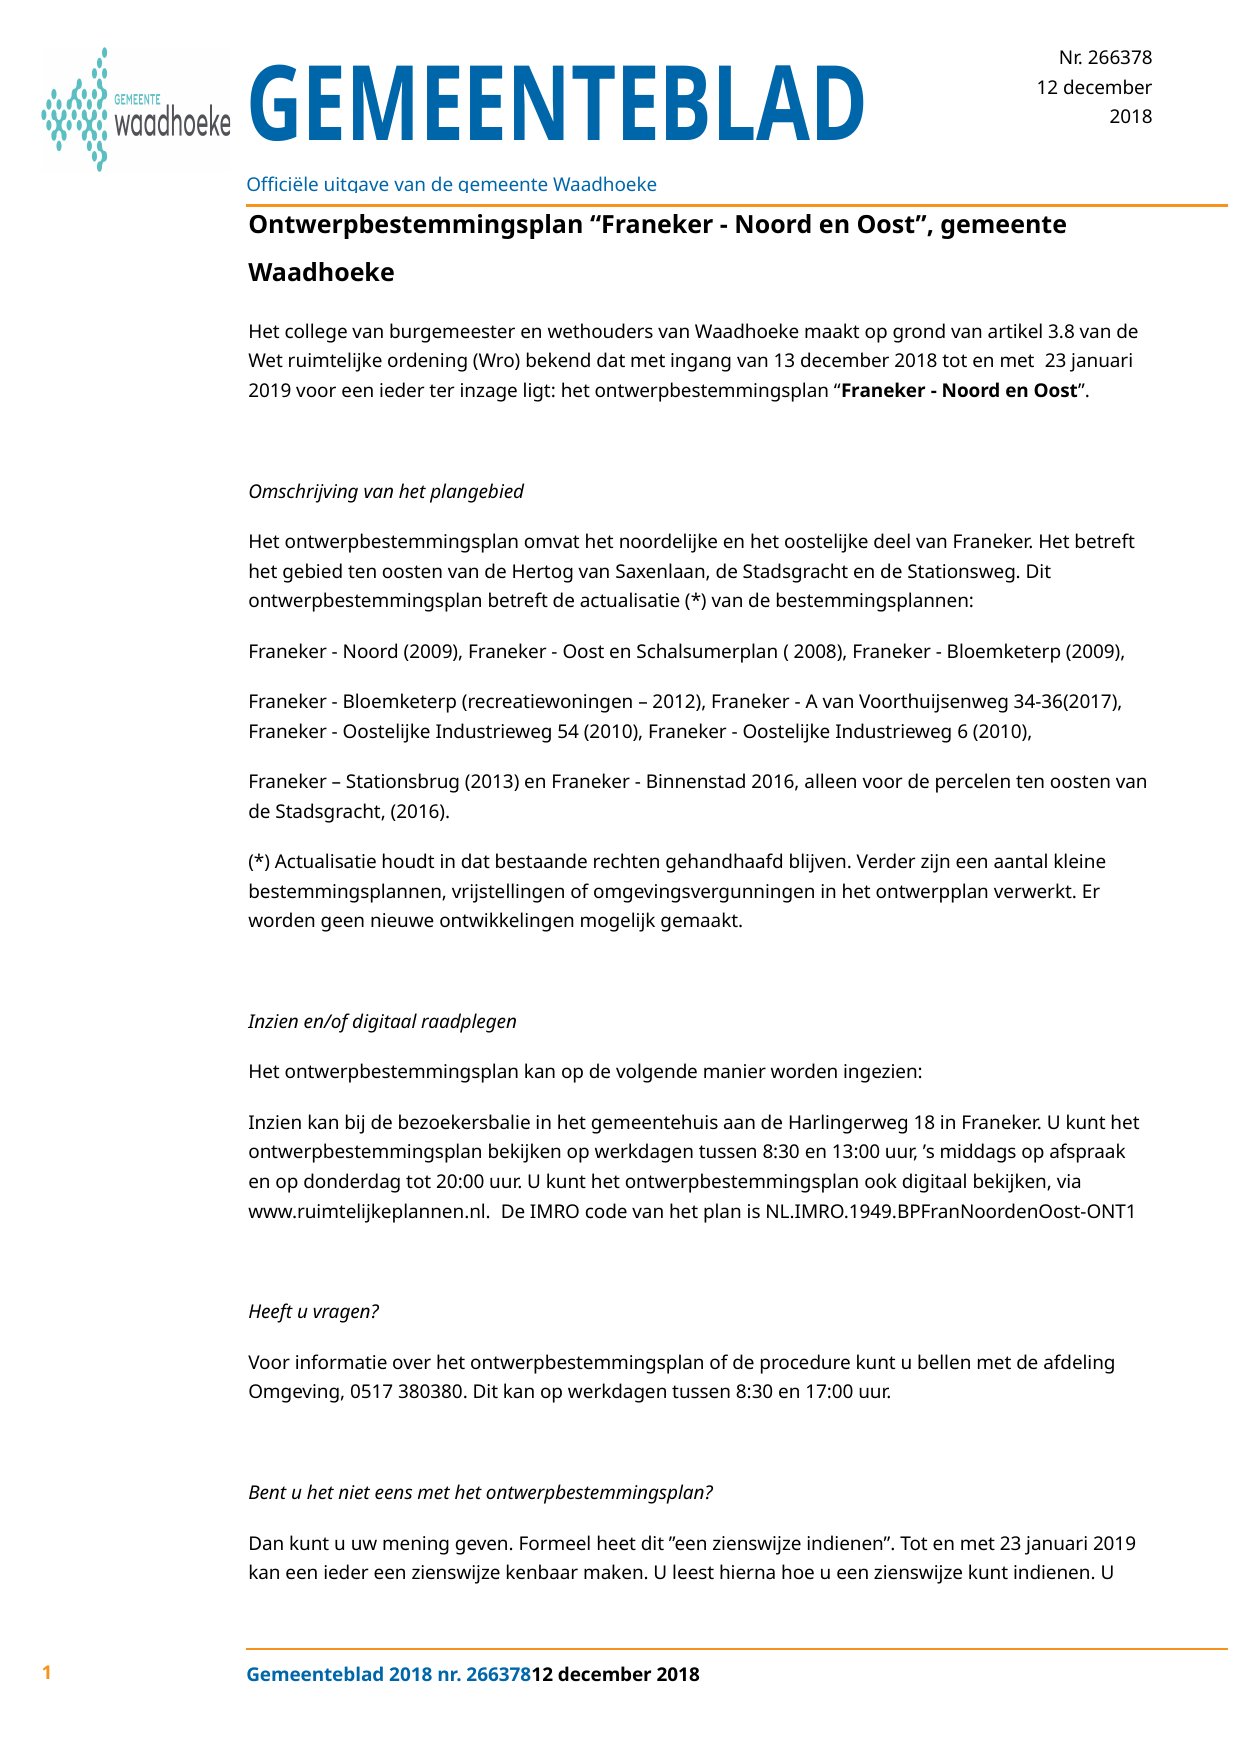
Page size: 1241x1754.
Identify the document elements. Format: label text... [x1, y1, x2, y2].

text Het ontwerpbestemmingsplan kan op de volgende manier worden ingezien: [248, 1059, 1152, 1084]
text Inzien kan bij de bezoekersbalie in het gemeentehuis aan de Harlingerweg 18 in Franeker. U kunt het ontwerpbestemmingsplan bekijken op werkdagen tussen 8:30 en 13:00 uur, ’s middags op afspraak en op donderdag tot 20:00 uur. U kunt het ontwerpbestemmingsplan ook digitaal bekijken, via www.ruimtelijkeplannen.nl. De IMRO code van het plan is NL.IMRO.1949.BPFranNoordenOost-ONT1 [248, 1109, 1152, 1224]
text Omschrijving van het plangebied [248, 478, 1152, 504]
text Voor informatie over het ontwerpbestemmingsplan of de procedure kunt u bellen met de afdeling Omgeving, 0517 380380. Dit kan op werkdagen tussen 8:30 en 17:00 uur. [248, 1349, 1152, 1404]
text Franeker - Noord (2009), Franeker - Oost en Schalsumerplan ( 2008), Franeker - Bloemketerp (2009), [248, 638, 1152, 664]
text Dan kunt u uw mening geven. Formeel heet dit ”een zienswijze indienen”. Tot en met 23 januari 2019 kan een ieder een zienswijze kenbaar maken. U leest hierna hoe u een zienswijze kunt indienen. U [248, 1530, 1152, 1585]
text Ontwerpbestemmingsplan “Franeker - Noord en Oost”, gemeente Waadhoeke [248, 207, 1152, 288]
picture [41, 47, 231, 172]
text Inzien en/of digitaal raadplegen [248, 1008, 1152, 1034]
text Het college van burgemeester en wethouders van Waadhoeke maakt op grond van artikel 3.8 van de Wet ruimtelijke ordening (Wro) bekend dat met ingang van 13 december 2018 tot en met 23 januari 2019 voor een ieder ter inzage ligt: het ontwerpbestemmingsplan “Franeker - Noord en Oost”. [248, 318, 1152, 403]
text Het ontwerpbestemmingsplan omvat het noordelijke en het oostelijke deel van Franeker. Het betreft het gebied ten oosten van de Hertog van Saxenlaan, de Stadsgracht en de Stationsweg. Dit ontwerpbestemmingsplan betreft de actualisatie (*) van de bestemmingsplannen: [248, 528, 1152, 613]
text Heeft u vragen? [248, 1299, 1152, 1324]
text (*) Actualisatie houdt in dat bestaande rechten gehandhaafd blijven. Verder zijn een aantal kleine bestemmingsplannen, vrijstellingen of omgevingsvergunningen in het ontwerpplan verwerkt. Er worden geen nieuwe ontwikkelingen mogelijk gemaakt. [248, 848, 1152, 933]
text Bent u het niet eens met het ontwerpbestemmingsplan? [248, 1479, 1152, 1505]
text Franeker - Bloemketerp (recreatiewoningen – 2012), Franeker - A van Voorthuijsenweg 34-36(2017), Franeker - Oostelijke Industrieweg 54 (2010), Franeker - Oostelijke Industrieweg 6 (2010), [248, 688, 1152, 744]
text Franeker – Stationsbrug (2013) en Franeker - Binnenstad 2016, alleen voor de percelen ten oosten van de Stadsgracht, (2016). [248, 768, 1152, 824]
